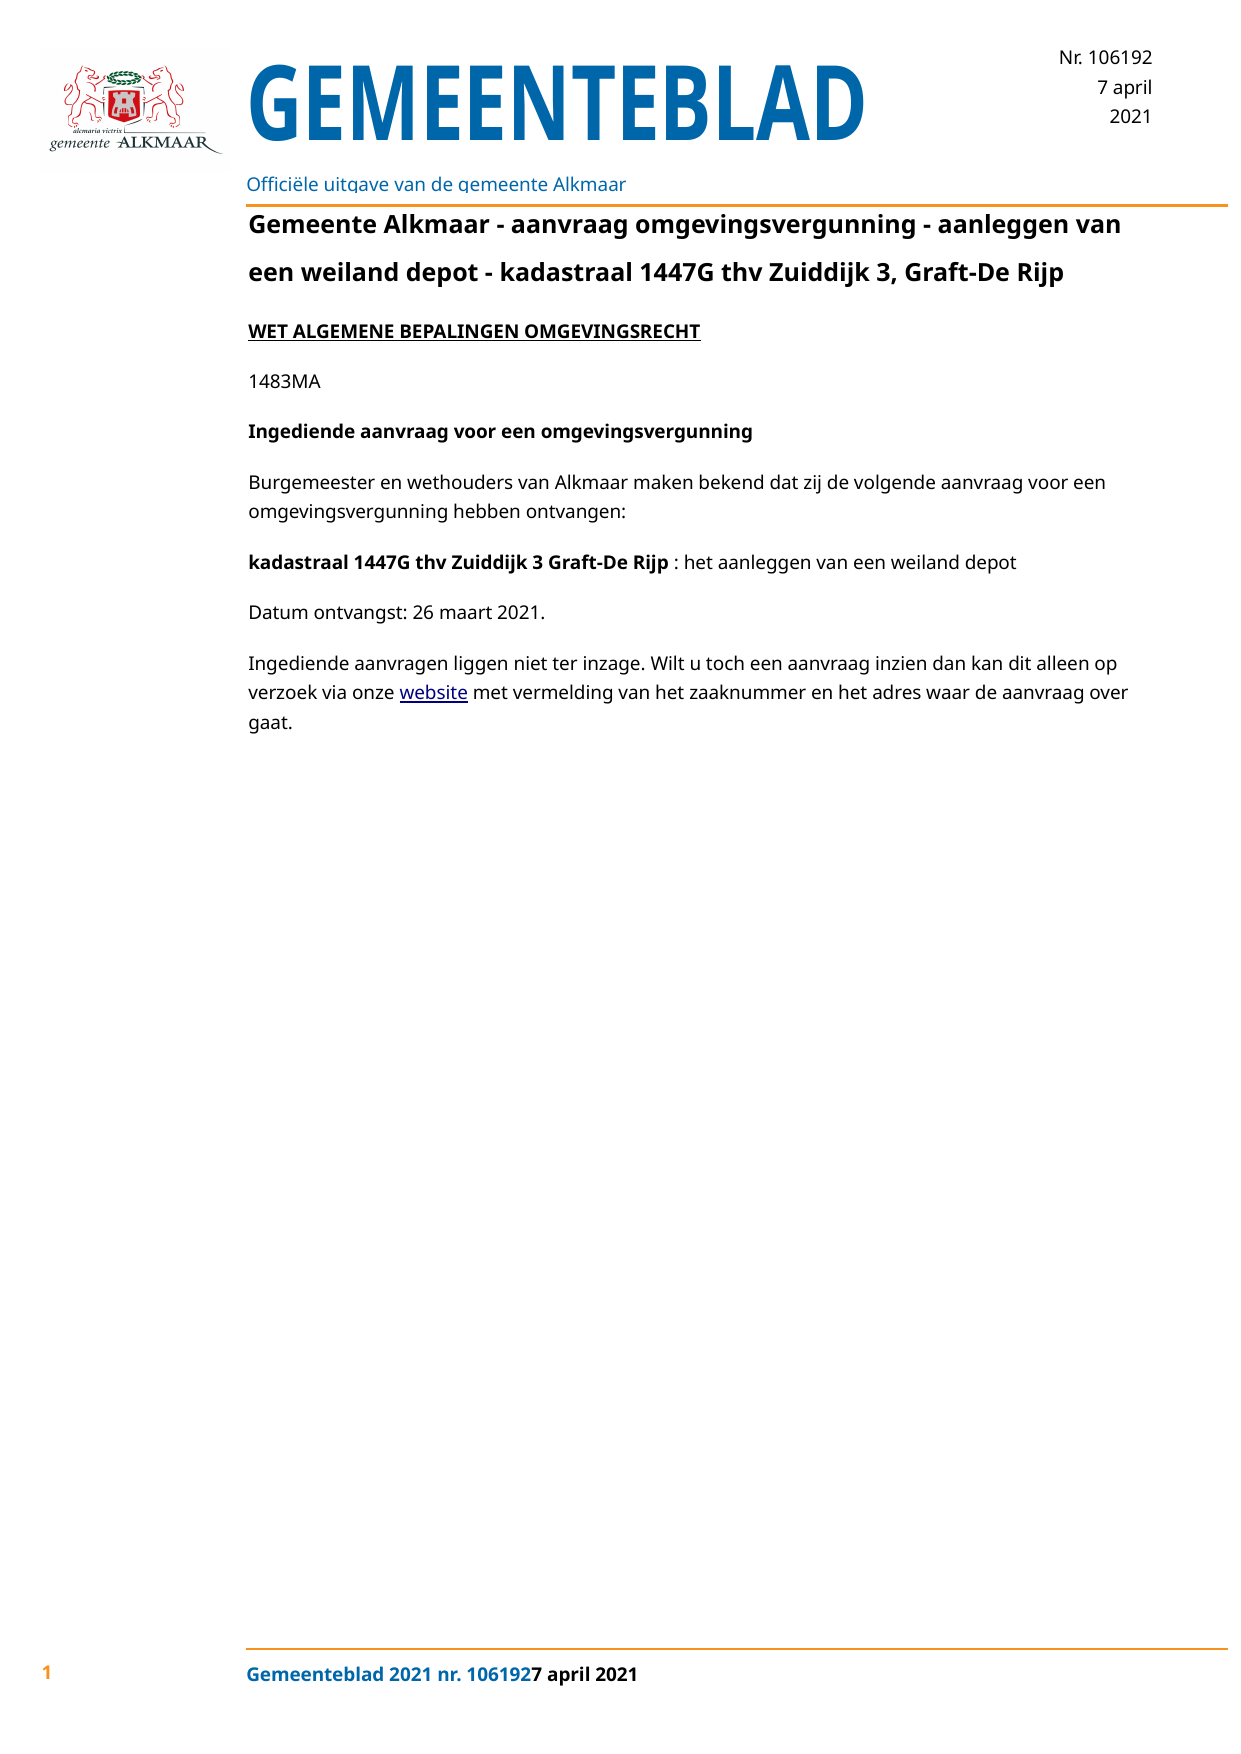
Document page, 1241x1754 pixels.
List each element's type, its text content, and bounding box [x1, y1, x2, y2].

picture [41, 47, 231, 172]
text WET ALGEMENE BEPALINGEN OMGEVINGSRECHT [248, 318, 1152, 344]
text Ingediende aanvragen liggen niet ter inzage. Wilt u toch een aanvraag inzien dan kan dit alleen op verzoek via onze website met vermelding van het zaaknummer en het adres waar de aanvraag over gaat. [248, 650, 1152, 735]
text Datum ontvangst: 26 maart 2021. [248, 599, 1152, 625]
text Burgemeester en wethouders van Alkmaar maken bekend dat zij de volgende aanvraag voor een omgevingsvergunning hebben ontvangen: [248, 469, 1152, 524]
text Gemeente Alkmaar - aanvraag omgevingsvergunning - aanleggen van een weiland depot - kadastraal 1447G thv Zuiddijk 3, Graft-De Rijp [248, 207, 1152, 288]
text 1483MA [248, 368, 1152, 394]
text Ingediende aanvraag voor een omgevingsvergunning [248, 419, 1152, 444]
text kadastraal 1447G thv Zuiddijk 3 Graft-De Rijp : het aanleggen van een weiland depot [248, 549, 1152, 575]
